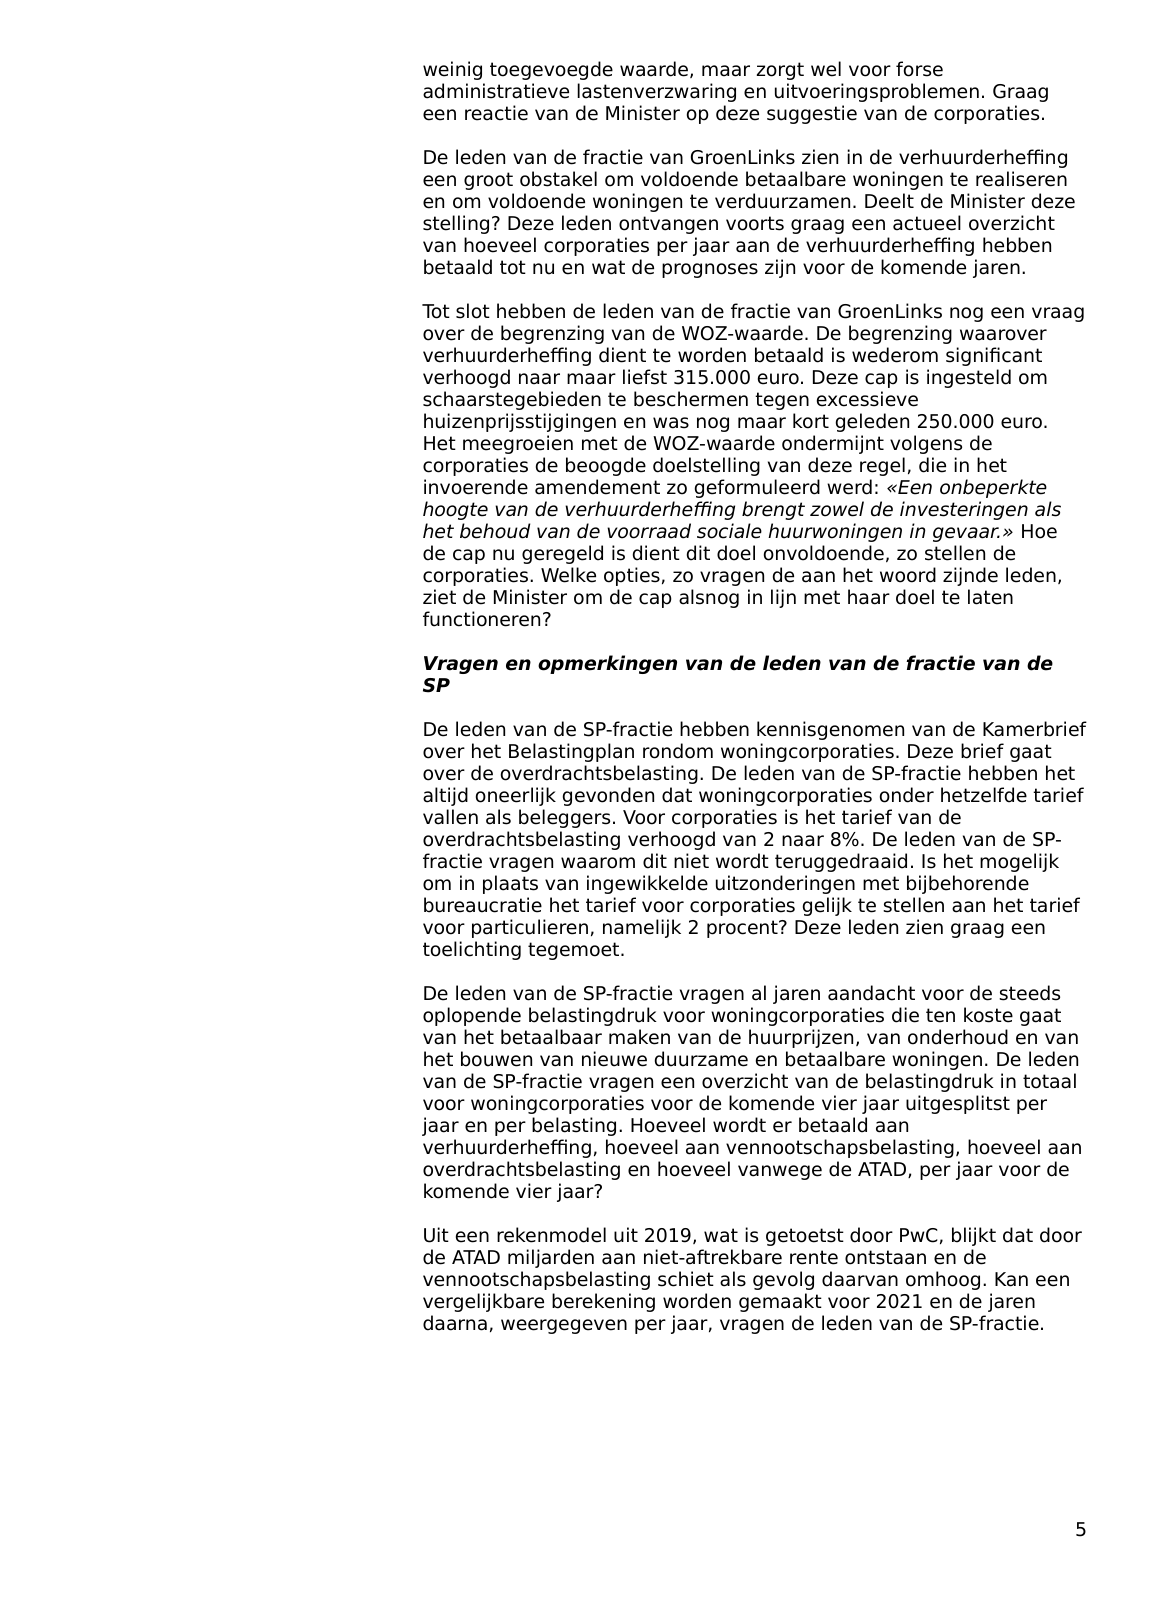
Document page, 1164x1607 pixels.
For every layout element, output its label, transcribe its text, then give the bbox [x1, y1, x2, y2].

text Uit een rekenmodel uit 2019, wat is getoetst door PwC, blijkt dat door de ATAD miljarden aan niet-aftrekbare rente ontstaan en de vennootschapsbelasting schiet als gevolg daarvan omhoog. Kan een vergelijkbare berekening worden gemaakt voor 2021 en de jaren daarna, weergegeven per jaar, vragen de leden van de SP-fractie. [422, 1225, 1087, 1335]
text De leden van de SP-fractie vragen al jaren aandacht voor de steeds oplopende belastingdruk voor woningcorporaties die ten koste gaat van het betaalbaar maken van de huurprijzen, van onderhoud en van het bouwen van nieuwe duurzame en betaalbare woningen. De leden van de SP-fractie vragen een overzicht van de belastingdruk in totaal voor woningcorporaties voor de komende vier jaar uitgesplitst per jaar en per belasting. Hoeveel wordt er betaald aan verhuurderheffing, hoeveel aan vennootschapsbelasting, hoeveel aan overdrachtsbelasting en hoeveel vanwege de ATAD, per jaar voor de komende vier jaar? [422, 983, 1087, 1203]
text Tot slot hebben de leden van de fractie van GroenLinks nog een vraag over de begrenzing van de WOZ-waarde. De begrenzing waarover verhuurderheffing dient te worden betaald is wederom significant verhoogd naar maar liefst 315.000 euro. Deze cap is ingesteld om schaarstegebieden te beschermen tegen excessieve huizenprijsstijgingen en was nog maar kort geleden 250.000 euro. Het meegroeien met de WOZ-waarde ondermijnt volgens de corporaties de beoogde doelstelling van deze regel, die in het invoerende amendement zo geformuleerd werd: «Een onbeperkte hoogte van de verhuurderheffing brengt zowel de investeringen als het behoud van de voorraad sociale huurwoningen in gevaar.» Hoe de cap nu geregeld is dient dit doel onvoldoende, zo stellen de corporaties. Welke opties, zo vragen de aan het woord zijnde leden, ziet de Minister om de cap alsnog in lijn met haar doel te laten functioneren? [422, 301, 1087, 631]
subtitle Vragen en opmerkingen van de leden van de fractie van de SP [422, 653, 1087, 697]
text weinig toegevoegde waarde, maar zorgt wel voor forse administratieve lastenverzwaring en uitvoeringsproblemen. Graag een reactie van de Minister op deze suggestie van de corporaties. [422, 59, 1087, 125]
text De leden van de SP-fractie hebben kennisgenomen van de Kamerbrief over het Belastingplan rondom woningcorporaties. Deze brief gaat over de overdrachtsbelasting. De leden van de SP-fractie hebben het altijd oneerlijk gevonden dat woningcorporaties onder hetzelfde tarief vallen als beleggers. Voor corporaties is het tarief van de overdrachtsbelasting verhoogd van 2 naar 8%. De leden van de SP-fractie vragen waarom dit niet wordt teruggedraaid. Is het mogelijk om in plaats van ingewikkelde uitzonderingen met bijbehorende bureaucratie het tarief voor corporaties gelijk te stellen aan het tarief voor particulieren, namelijk 2 procent? Deze leden zien graag een toelichting tegemoet. [422, 719, 1087, 961]
text De leden van de fractie van GroenLinks zien in de verhuurderheffing een groot obstakel om voldoende betaalbare woningen te realiseren en om voldoende woningen te verduurzamen. Deelt de Minister deze stelling? Deze leden ontvangen voorts graag een actueel overzicht van hoeveel corporaties per jaar aan de verhuurderheffing hebben betaald tot nu en wat de prognoses zijn voor de komende jaren. [422, 147, 1087, 279]
